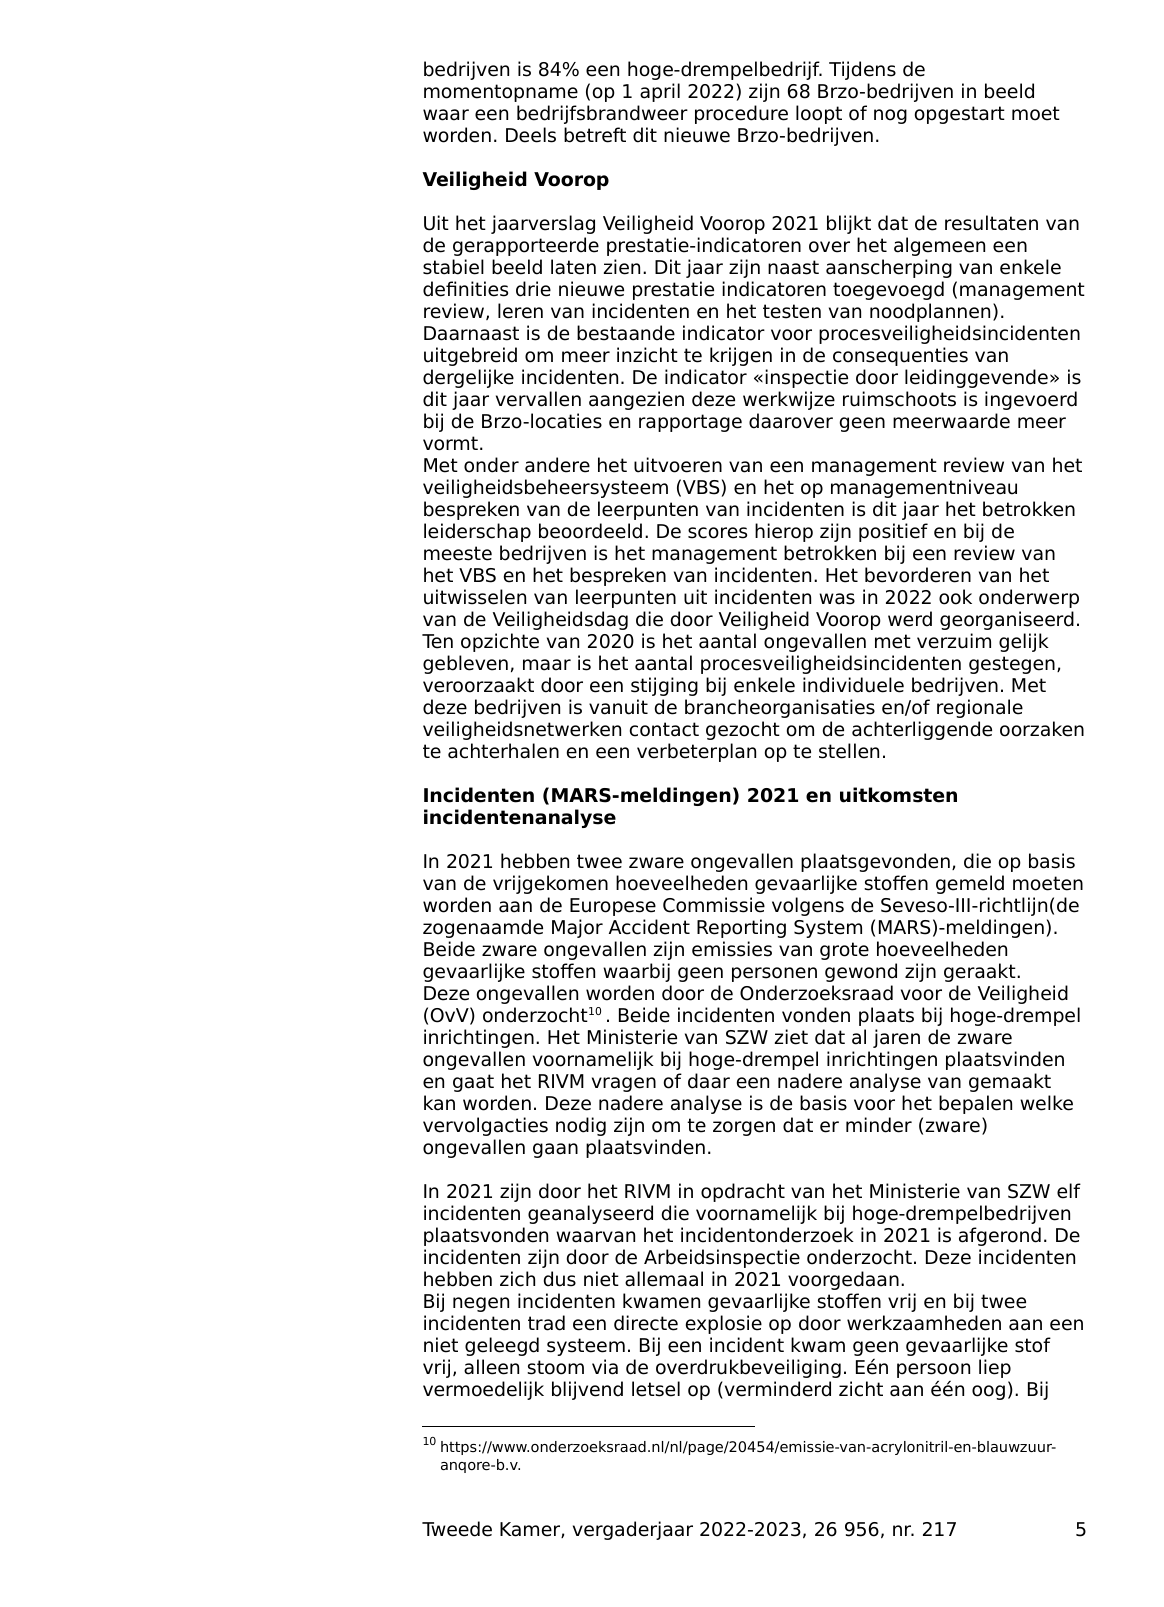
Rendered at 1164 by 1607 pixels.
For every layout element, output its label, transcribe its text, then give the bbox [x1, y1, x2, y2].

text In 2021 hebben twee zware ongevallen plaatsgevonden, die op basis van de vrijgekomen hoeveelheden gevaarlijke stoffen gemeld moeten worden aan de Europese Commissie volgens de Seveso-III-richtlijn(de zogenaamde Major Accident Reporting System (MARS)-meldingen). Beide zware ongevallen zijn emissies van grote hoeveelheden gevaarlijke stoffen waarbij geen personen gewond zijn geraakt. [422, 851, 1087, 983]
text Uit het jaarverslag Veiligheid Voorop 2021 blijkt dat de resultaten van de gerapporteerde prestatie-indicatoren over het algemeen een stabiel beeld laten zien. Dit jaar zijn naast aanscherping van enkele definities drie nieuwe prestatie indicatoren toegevoegd (management review, leren van incidenten en het testen van noodplannen). Daarnaast is de bestaande indicator voor procesveiligheidsincidenten uitgebreid om meer inzicht te krijgen in de consequenties van dergelijke incidenten. De indicator «inspectie door leidinggevende» is dit jaar vervallen aangezien deze werkwijze ruimschoots is ingevoerd bij de Brzo-locaties en rapportage daarover geen meerwaarde meer vormt. [422, 213, 1087, 455]
subtitle Veiligheid Voorop [422, 169, 1087, 191]
subtitle Incidenten (MARS-meldingen) 2021 en uitkomsten incidentenanalyse [422, 785, 1087, 829]
text In 2021 zijn door het RIVM in opdracht van het Ministerie van SZW elf incidenten geanalyseerd die voornamelijk bij hoge-drempelbedrijven plaatsvonden waarvan het incidentonderzoek in 2021 is afgerond. De incidenten zijn door de Arbeidsinspectie onderzocht. Deze incidenten hebben zich dus niet allemaal in 2021 voorgedaan. [422, 1181, 1087, 1291]
text https://www.onderzoeksraad.nl/nl/page/20454/emissie-van-acrylonitril-en-blauwzuur-anqore-b.v. [422, 1435, 1087, 1474]
text Met onder andere het uitvoeren van een management review van het veiligheidsbeheersysteem (VBS) en het op managementniveau bespreken van de leerpunten van incidenten is dit jaar het betrokken leiderschap beoordeeld. De scores hierop zijn positief en bij de meeste bedrijven is het management betrokken bij een review van het VBS en het bespreken van incidenten. Het bevorderen van het uitwisselen van leerpunten uit incidenten was in 2022 ook onderwerp van de Veiligheidsdag die door Veiligheid Voorop werd georganiseerd. [422, 455, 1087, 631]
text Ten opzichte van 2020 is het aantal ongevallen met verzuim gelijk gebleven, maar is het aantal procesveiligheidsincidenten gestegen, veroorzaakt door een stijging bij enkele individuele bedrijven. Met deze bedrijven is vanuit de brancheorganisaties en/of regionale veiligheidsnetwerken contact gezocht om de achterliggende oorzaken te achterhalen en een verbeterplan op te stellen. [422, 631, 1087, 763]
text Bij negen incidenten kwamen gevaarlijke stoffen vrij en bij twee incidenten trad een directe explosie op door werkzaamheden aan een niet geleegd systeem. Bij een incident kwam geen gevaarlijke stof vrij, alleen stoom via de overdrukbeveiliging. Eén persoon liep vermoedelijk blijvend letsel op (verminderd zicht aan één oog). Bij [422, 1291, 1087, 1401]
text bedrijven is 84% een hoge-drempelbedrijf. Tijdens de momentopname (op 1 april 2022) zijn 68 Brzo-bedrijven in beeld waar een bedrijfsbrandweer procedure loopt of nog opgestart moet worden. Deels betreft dit nieuwe Brzo-bedrijven. [422, 59, 1087, 147]
text Deze ongevallen worden door de Onderzoeksraad voor de Veiligheid (OvV) onderzocht. Beide incidenten vonden plaats bij hoge-drempel inrichtingen. Het Ministerie van SZW ziet dat al jaren de zware ongevallen voornamelijk bij hoge-drempel inrichtingen plaatsvinden en gaat het RIVM vragen of daar een nadere analyse van gemaakt kan worden. Deze nadere analyse is de basis voor het bepalen welke vervolgacties nodig zijn om te zorgen dat er minder (zware) ongevallen gaan plaatsvinden. [422, 983, 1087, 1159]
